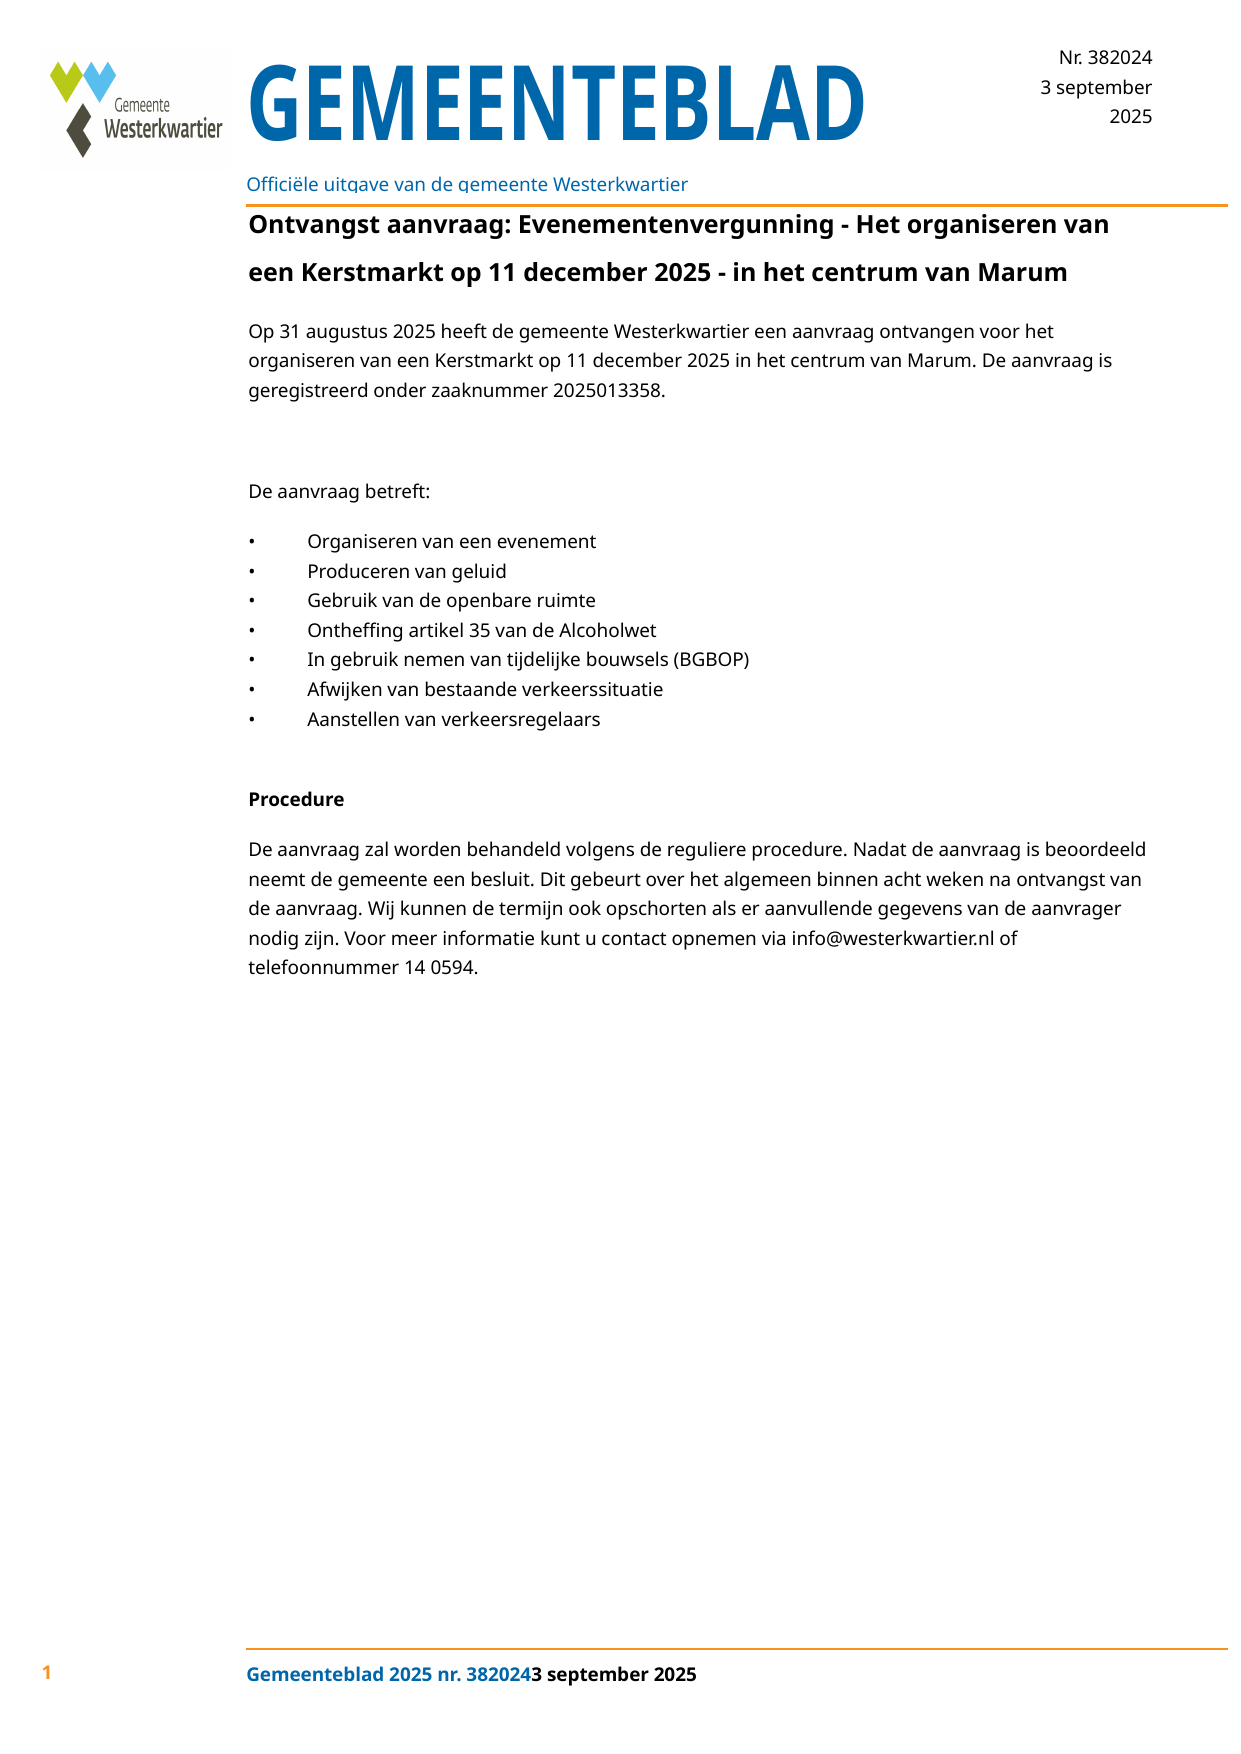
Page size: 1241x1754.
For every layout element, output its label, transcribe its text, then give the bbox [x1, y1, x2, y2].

list Aanstellen van verkeersregelaars [248, 706, 1152, 732]
text De aanvraag betreft: [248, 478, 1152, 504]
text Op 31 augustus 2025 heeft de gemeente Westerkwartier een aanvraag ontvangen voor het organiseren van een Kerstmarkt op 11 december 2025 in het centrum van Marum. De aanvraag is geregistreerd onder zaaknummer 2025013358. [248, 318, 1152, 403]
picture [41, 47, 231, 172]
list Ontheffing artikel 35 van de Alcoholwet [248, 617, 1152, 643]
text Procedure [248, 786, 1152, 812]
text Ontvangst aanvraag: Evenementenvergunning - Het organiseren van een Kerstmarkt op 11 december 2025 - in het centrum van Marum [248, 207, 1152, 288]
list Produceren van geluid [248, 558, 1152, 584]
list Gebruik van de openbare ruimte [248, 587, 1152, 613]
list Organiseren van een evenement [248, 528, 1152, 554]
list Afwijken van bestaande verkeerssituatie [248, 676, 1152, 702]
text De aanvraag zal worden behandeld volgens de reguliere procedure. Nadat de aanvraag is beoordeeld neemt de gemeente een besluit. Dit gebeurt over het algemeen binnen acht weken na ontvangst van de aanvraag. Wij kunnen de termijn ook opschorten als er aanvullende gegevens van de aanvrager nodig zijn. Voor meer informatie kunt u contact opnemen via info@westerkwartier.nl of telefoonnummer 14 0594. [248, 836, 1152, 980]
list In gebruik nemen van tijdelijke bouwsels (BGBOP) [248, 647, 1152, 672]
